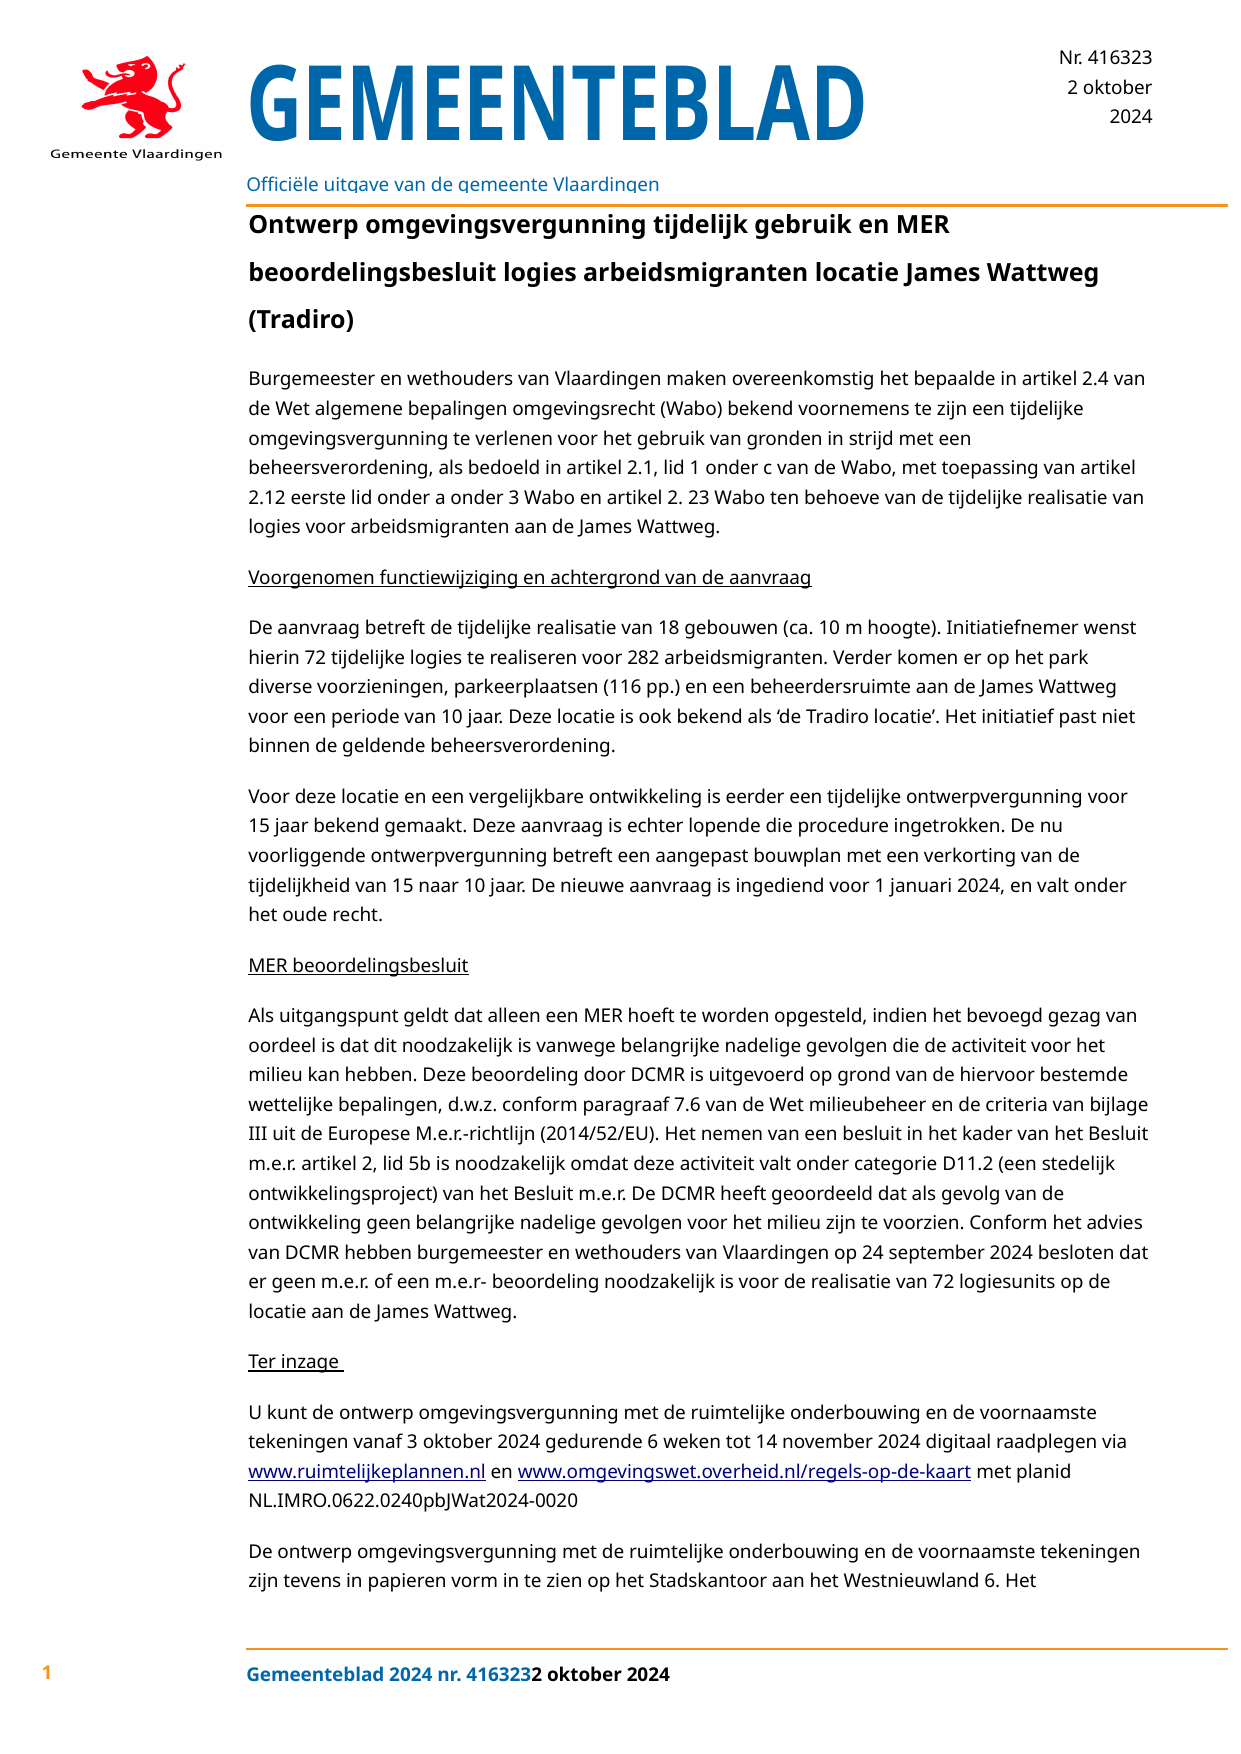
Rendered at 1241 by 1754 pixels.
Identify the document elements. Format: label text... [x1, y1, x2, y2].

text De ontwerp omgevingsvergunning met de ruimtelijke onderbouwing en de voornaamste tekeningen zijn tevens in papieren vorm in te zien op het Stadskantoor aan het Westnieuwland 6. Het [248, 1538, 1152, 1593]
text Als uitgangspunt geldt dat alleen een MER hoeft te worden opgesteld, indien het bevoegd gezag van oordeel is dat dit noodzakelijk is vanwege belangrijke nadelige gevolgen die de activiteit voor het milieu kan hebben. Deze beoordeling door DCMR is uitgevoerd op grond van de hiervoor bestemde wettelijke bepalingen, d.w.z. conform paragraaf 7.6 van de Wet milieubeheer en de criteria van bijlage III uit de Europese M.e.r.-richtlijn (2014/52/EU). Het nemen van een besluit in het kader van het Besluit m.e.r. artikel 2, lid 5b is noodzakelijk omdat deze activiteit valt onder categorie D11.2 (een stedelijk ontwikkelingsproject) van het Besluit m.e.r. De DCMR heeft geoordeeld dat als gevolg van de ontwikkeling geen belangrijke nadelige gevolgen voor het milieu zijn te voorzien. Conform het advies van DCMR hebben burgemeester en wethouders van Vlaardingen op 24 september 2024 besloten dat er geen m.e.r. of een m.e.r- beoordeling noodzakelijk is voor de realisatie van 72 logiesunits op de locatie aan de James Wattweg. [248, 1002, 1152, 1324]
text Burgemeester en wethouders van Vlaardingen maken overeenkomstig het bepaalde in artikel 2.4 van de Wet algemene bepalingen omgevingsrecht (Wabo) bekend voornemens te zijn een tijdelijke omgevingsvergunning te verlenen voor het gebruik van gronden in strijd met een beheersverordening, als bedoeld in artikel 2.1, lid 1 onder c van de Wabo, met toepassing van artikel 2.12 eerste lid onder a onder 3 Wabo en artikel 2. 23 Wabo ten behoeve van de tijdelijke realisatie van logies voor arbeidsmigranten aan de James Wattweg. [248, 366, 1152, 539]
text U kunt de ontwerp omgevingsvergunning met de ruimtelijke onderbouwing en de voornaamste tekeningen vanaf 3 oktober 2024 gedurende 6 weken tot 14 november 2024 digitaal raadplegen via www.ruimtelijkeplannen.nl en www.omgevingswet.overheid.nl/regels-op-de-kaart met planid NL.IMRO.0622.0240pbJWat2024-0020 [248, 1399, 1152, 1513]
text MER beoordelingsbesluit [248, 952, 1152, 977]
text Voor deze locatie en een vergelijkbare ontwikkeling is eerder een tijdelijke ontwerpvergunning voor 15 jaar bekend gemaakt. Deze aanvraag is echter lopende die procedure ingetrokken. De nu voorliggende ontwerpvergunning betreft een aangepast bouwplan met een verkorting van de tijdelijkheid van 15 naar 10 jaar. De nieuwe aanvraag is ingediend voor 1 januari 2024, en valt onder het oude recht. [248, 783, 1152, 927]
text De aanvraag betreft de tijdelijke realisatie van 18 gebouwen (ca. 10 m hoogte). Initiatiefnemer wenst hierin 72 tijdelijke logies te realiseren voor 282 arbeidsmigranten. Verder komen er op het park diverse voorzieningen, parkeerplaatsen (116 pp.) en een beheerdersruimte aan de James Wattweg voor een periode van 10 jaar. Deze locatie is ook bekend als ‘de Tradiro locatie’. Het initiatief past niet binnen de geldende beheersverordening. [248, 614, 1152, 758]
picture [41, 47, 231, 172]
text Ter inzage [248, 1348, 1152, 1374]
text Voorgenomen functiewijziging en achtergrond van de aanvraag [248, 564, 1152, 589]
text Ontwerp omgevingsvergunning tijdelijk gebruik en MER beoordelingsbesluit logies arbeidsmigranten locatie James Wattweg (Tradiro) [248, 207, 1152, 336]
